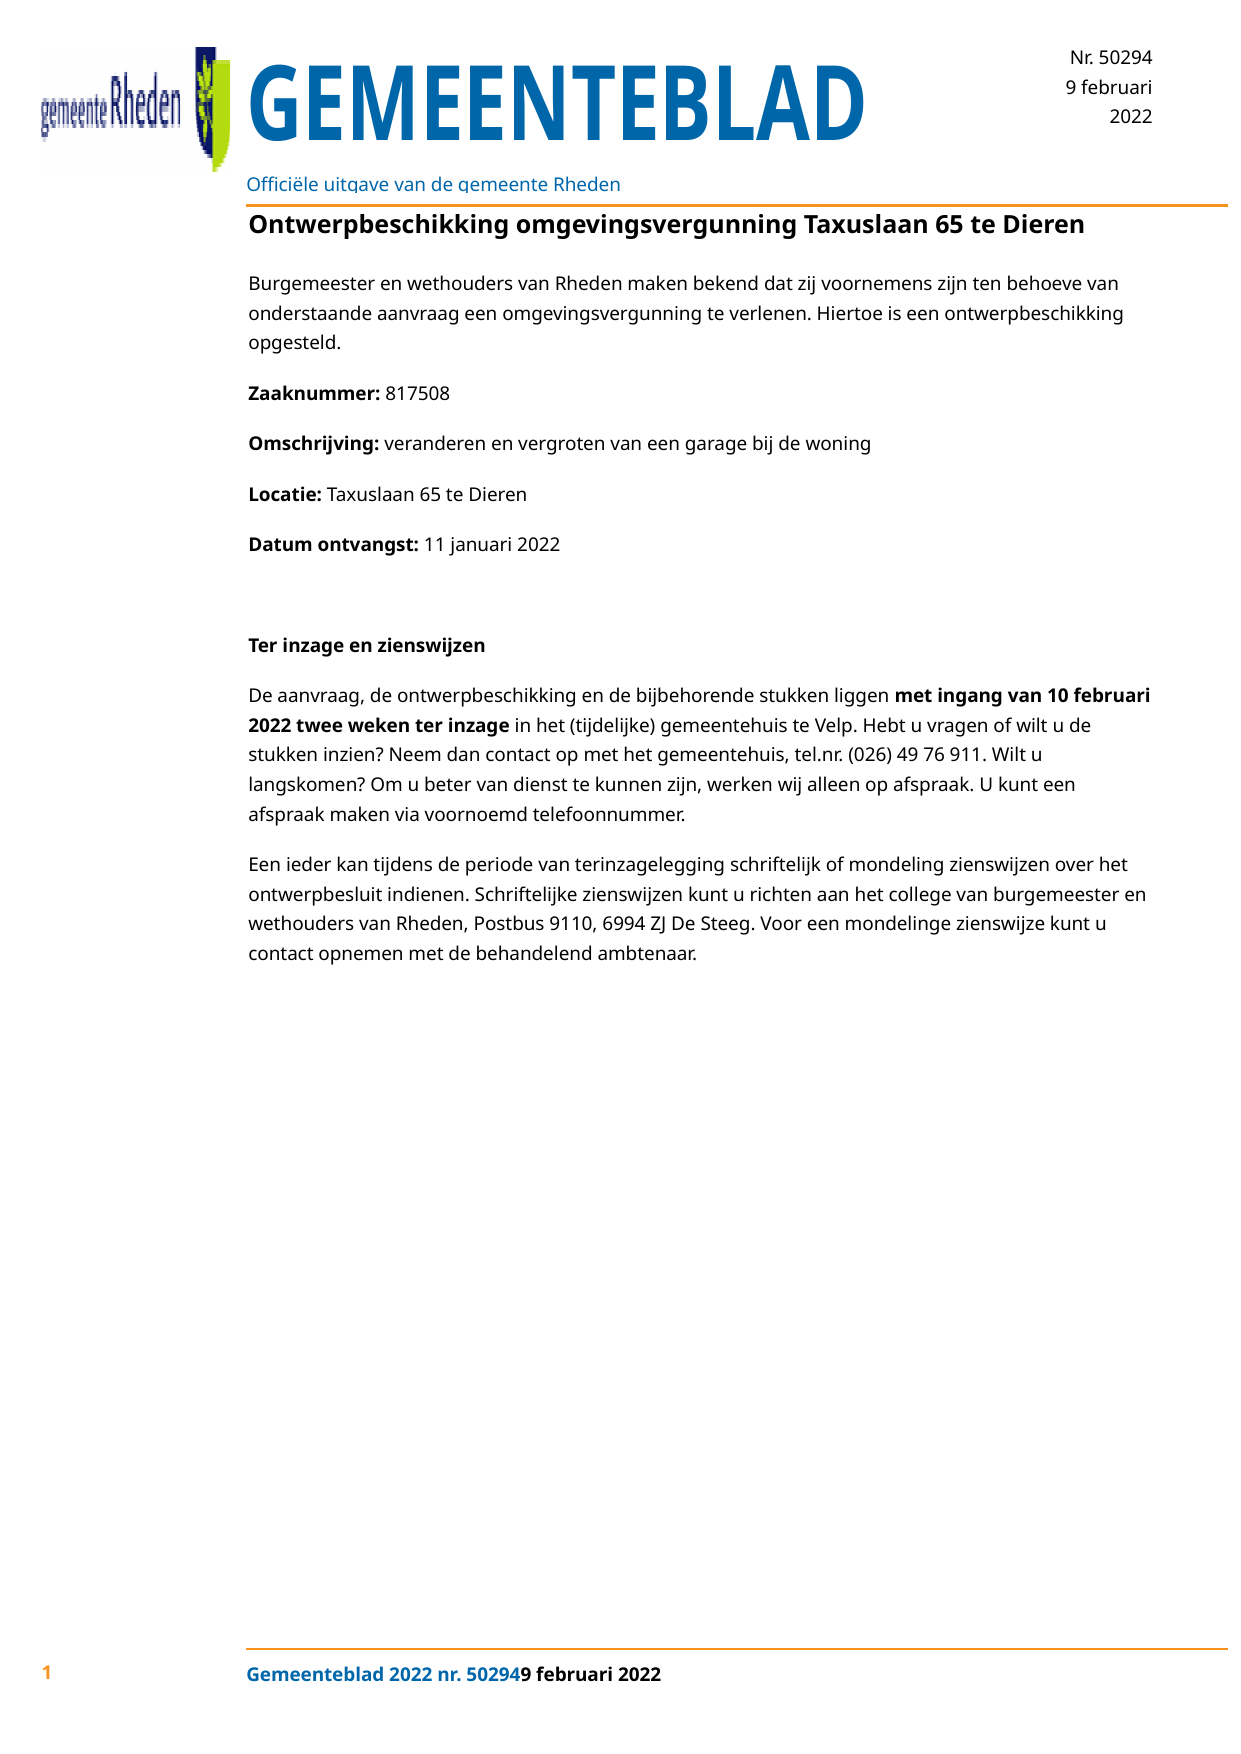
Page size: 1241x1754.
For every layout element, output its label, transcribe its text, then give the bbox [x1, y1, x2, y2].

text Burgemeester en wethouders van Rheden maken bekend dat zij voornemens zijn ten behoeve van onderstaande aanvraag een omgevingsvergunning te verlenen. Hiertoe is een ontwerpbeschikking opgesteld. [248, 270, 1152, 355]
text Een ieder kan tijdens de periode van terinzagelegging schriftelijk of mondeling zienswijzen over het ontwerpbesluit indienen. Schriftelijke zienswijzen kunt u richten aan het college van burgemeester en wethouders van Rheden, Postbus 9110, 6994 ZJ De Steeg. Voor een mondelinge zienswijze kunt u contact opnemen met de behandelend ambtenaar. [248, 851, 1152, 966]
picture [41, 47, 231, 172]
text De aanvraag, de ontwerpbeschikking en de bijbehorende stukken liggen met ingang van 10 februari 2022 twee weken ter inzage in het (tijdelijke) gemeentehuis te Velp. Hebt u vragen of wilt u de stukken inzien? Neem dan contact op met het gemeentehuis, tel.nr. (026) 49 76 911. Wilt u langskomen? Om u beter van dienst te kunnen zijn, werken wij alleen op afspraak. U kunt een afspraak maken via voornoemd telefoonnummer. [248, 682, 1152, 826]
text Datum ontvangst: 11 januari 2022 [248, 531, 1152, 557]
text Omschrijving: veranderen en vergroten van een garage bij de woning [248, 430, 1152, 456]
text Ter inzage en zienswijzen [248, 632, 1152, 658]
text Zaaknummer: 817508 [248, 380, 1152, 406]
text Locatie: Taxuslaan 65 te Dieren [248, 481, 1152, 506]
text Ontwerpbeschikking omgevingsvergunning Taxuslaan 65 te Dieren [248, 207, 1152, 241]
